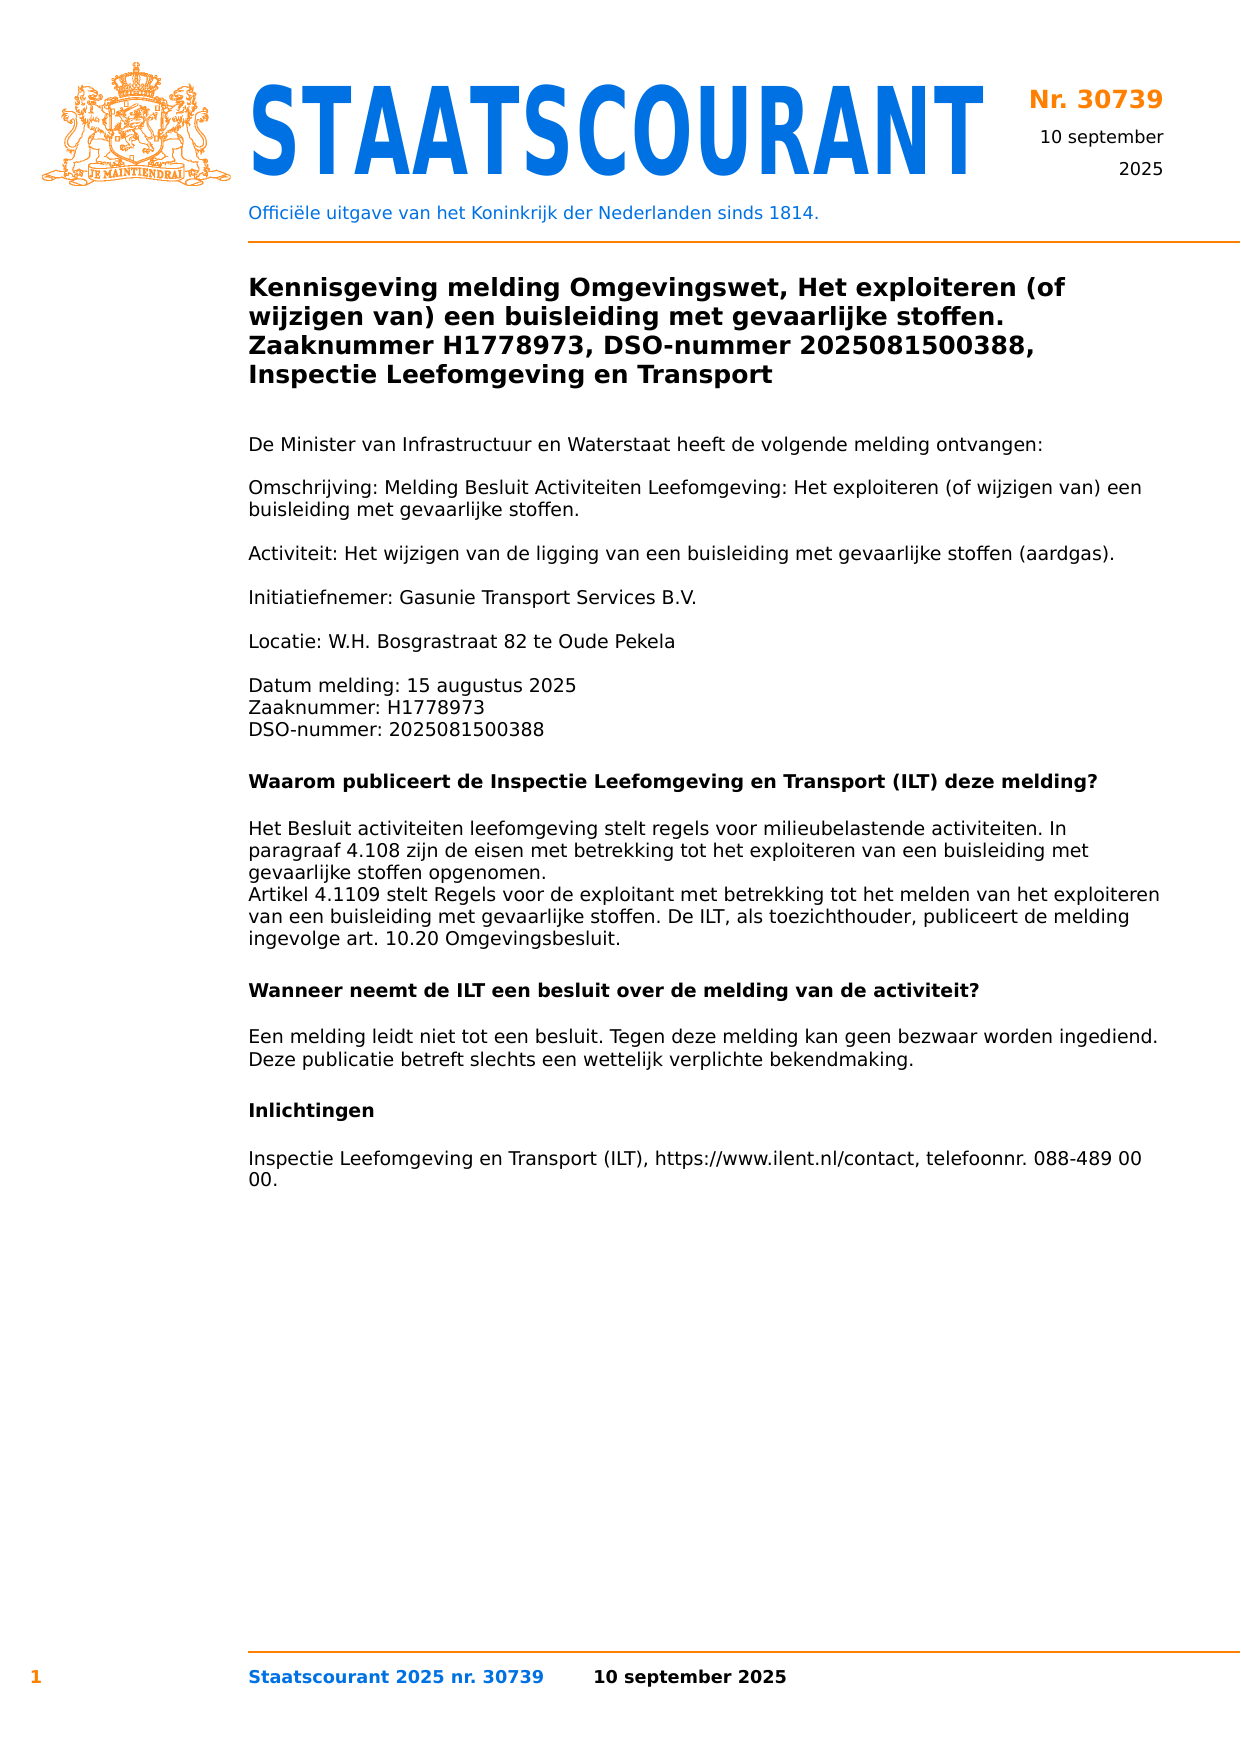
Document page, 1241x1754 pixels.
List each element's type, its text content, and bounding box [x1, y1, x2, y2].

table_cell Officiële uitgave van het Koninkrijk der Nederlanden sinds 1814. [248, 203, 1240, 241]
table_header STAATSCOURANT [248, 62, 998, 203]
text Omschrijving: Melding Besluit Activiteiten Leefomgeving: Het exploiteren (of wijzigen van) een buisleiding met gevaarlijke stoffen. [248, 477, 1163, 521]
text Een melding leidt niet tot een besluit. Tegen deze melding kan geen bezwaar worden ingediend. Deze publicatie betreft slechts een wettelijk verplichte bekendmaking. [248, 1026, 1163, 1070]
text Locatie: W.H. Bosgrastraat 82 te Oude Pekela [248, 631, 1163, 653]
subtitle Inlichtingen [248, 1100, 1163, 1122]
subtitle Wanneer neemt de ILT een besluit over de melding van de activiteit? [248, 979, 1163, 1001]
text Datum melding: 15 augustus 2025 [248, 675, 1163, 697]
text Inspectie Leefomgeving en Transport (ILT), https://www.ilent.nl/contact, telefoonnr. 088-489 00 00. [248, 1147, 1163, 1191]
table_cell 2025 [998, 153, 1240, 203]
text DSO-nummer: 2025081500388 [248, 719, 1163, 741]
table_header Nr. 30739 [998, 62, 1240, 121]
text Het Besluit activiteiten leefomgeving stelt regels voor milieubelastende activiteiten. In paragraaf 4.108 zijn de eisen met betrekking tot het exploiteren van een buisleiding met gevaarlijke stoffen opgenomen. [248, 818, 1163, 883]
table_header [25, 62, 248, 241]
text Artikel 4.1109 stelt Regels voor de exploitant met betrekking tot het melden van het exploiteren van een buisleiding met gevaarlijke stoffen. De ILT, als toezichthouder, publiceert de melding ingevolge art. 10.20 Omgevingsbesluit. [248, 883, 1163, 949]
text De Minister van Infrastructuur en Waterstaat heeft de volgende melding ontvangen: [248, 433, 1163, 455]
text Activiteit: Het wijzigen van de ligging van een buisleiding met gevaarlijke stoffen (aardgas). [248, 543, 1163, 565]
subtitle Kennisgeving melding Omgevingswet, Het exploiteren (of wijzigen van) een buisleiding met gevaarlijke stoffen. Zaaknummer H1778973, DSO-nummer 2025081500388, Inspectie Leefomgeving en Transport [248, 273, 1163, 390]
picture [41, 62, 231, 186]
subtitle Waarom publiceert de Inspectie Leefomgeving en Transport (ILT) deze melding? [248, 771, 1163, 793]
text Initiatiefnemer: Gasunie Transport Services B.V. [248, 587, 1163, 609]
text Zaaknummer: H1778973 [248, 697, 1163, 719]
table_cell 10 september [998, 121, 1240, 153]
